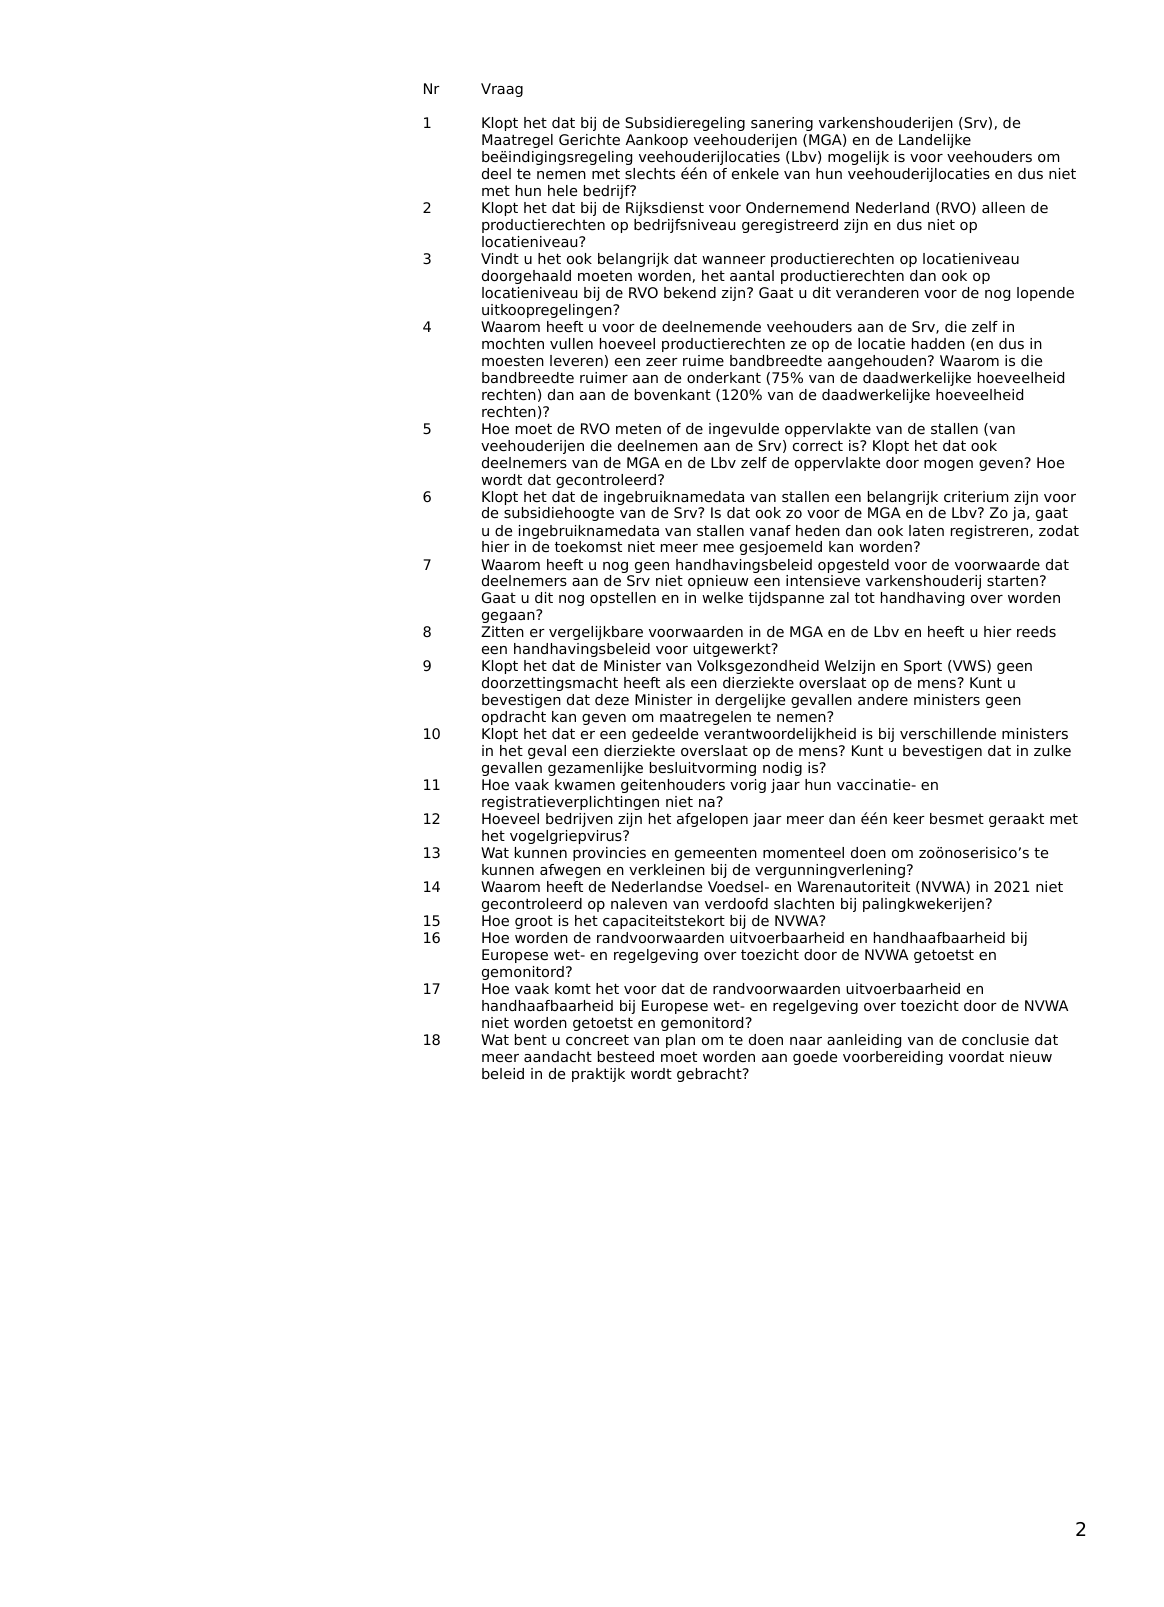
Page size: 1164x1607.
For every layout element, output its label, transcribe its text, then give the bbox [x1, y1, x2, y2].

table_cell Hoeveel bedrijven zijn het afgelopen jaar meer dan één keer besmet geraakt met het vogelgriepvirus? [475, 811, 1087, 845]
table_cell Klopt het dat er een gedeelde verantwoordelijkheid is bij verschillende ministers in het geval een dierziekte overslaat op de mens? Kunt u bevestigen dat in zulke gevallen gezamenlijke besluitvorming nodig is? [475, 726, 1087, 777]
table_cell Klopt het dat de ingebruiknamedata van stallen een belangrijk criterium zijn voor de subsidiehoogte van de Srv? Is dat ook zo voor de MGA en de Lbv? Zo ja, gaat u de ingebruiknamedata van stallen vanaf heden dan ook laten registreren, zodat hier in de toekomst niet meer mee gesjoemeld kan worden? [475, 489, 1087, 556]
table_cell Waarom heeft u nog geen handhavingsbeleid opgesteld voor de voorwaarde dat deelnemers aan de Srv niet opnieuw een intensieve varkenshouderij starten? Gaat u dit nog opstellen en in welke tijdspanne zal tot handhaving over worden gegaan? [475, 556, 1087, 624]
table_cell 15 [422, 913, 475, 930]
table_cell 4 [422, 319, 475, 421]
table_cell Hoe groot is het capaciteitstekort bij de NVWA? [475, 913, 1087, 930]
table_cell Klopt het dat bij de Subsidieregeling sanering varkenshouderijen (Srv), de Maatregel Gerichte Aankoop veehouderijen (MGA) en de Landelijke beëindigingsregeling veehouderijlocaties (Lbv) mogelijk is voor veehouders om deel te nemen met slechts één of enkele van hun veehouderijlocaties en dus niet met hun hele bedrijf? [475, 115, 1087, 200]
table_cell 5 [422, 421, 475, 488]
table_cell Klopt het dat bij de Rijksdienst voor Ondernemend Nederland (RVO) alleen de productierechten op bedrijfsniveau geregistreerd zijn en dus niet op locatieniveau? [475, 200, 1087, 251]
table_cell 11 [422, 777, 475, 811]
table_cell Hoe vaak kwamen geitenhouders vorig jaar hun vaccinatie- en registratieverplichtingen niet na? [475, 777, 1087, 811]
table_cell Hoe moet de RVO meten of de ingevulde oppervlakte van de stallen (van veehouderijen die deelnemen aan de Srv) correct is? Klopt het dat ook deelnemers van de MGA en de Lbv zelf de oppervlakte door mogen geven? Hoe wordt dat gecontroleerd? [475, 421, 1087, 488]
table_cell 9 [422, 658, 475, 726]
table_cell Zitten er vergelijkbare voorwaarden in de MGA en de Lbv en heeft u hier reeds een handhavingsbeleid voor uitgewerkt? [475, 624, 1087, 658]
table_cell Wat bent u concreet van plan om te doen naar aanleiding van de conclusie dat meer aandacht besteed moet worden aan goede voorbereiding voordat nieuw beleid in de praktijk wordt gebracht? [475, 1032, 1087, 1083]
table_cell 12 [422, 811, 475, 845]
table_cell 17 [422, 981, 475, 1032]
table_cell 2 [422, 200, 475, 251]
table_cell 7 [422, 556, 475, 624]
table_cell 14 [422, 879, 475, 913]
table_cell 6 [422, 489, 475, 556]
table_cell Waarom heeft de Nederlandse Voedsel- en Warenautoriteit (NVWA) in 2021 niet gecontroleerd op naleven van verdoofd slachten bij palingkwekerijen? [475, 879, 1087, 913]
table_cell Wat kunnen provincies en gemeenten momenteel doen om zoönoserisico’s te kunnen afwegen en verkleinen bij de vergunningverlening? [475, 845, 1087, 879]
table_cell [475, 98, 1087, 115]
table_cell 10 [422, 726, 475, 777]
table_header Nr [422, 81, 475, 98]
table_cell 8 [422, 624, 475, 658]
table_cell Waarom heeft u voor de deelnemende veehouders aan de Srv, die zelf in mochten vullen hoeveel productierechten ze op de locatie hadden (en dus in moesten leveren) een zeer ruime bandbreedte aangehouden? Waarom is die bandbreedte ruimer aan de onderkant (75% van de daadwerkelijke hoeveelheid rechten) dan aan de bovenkant (120% van de daadwerkelijke hoeveelheid rechten)? [475, 319, 1087, 421]
table_cell 13 [422, 845, 475, 879]
table_cell 3 [422, 251, 475, 319]
table_cell 18 [422, 1032, 475, 1083]
table_cell 1 [422, 115, 475, 200]
table_header Vraag [475, 81, 1087, 98]
table_cell Klopt het dat de Minister van Volksgezondheid Welzijn en Sport (VWS) geen doorzettingsmacht heeft als een dierziekte overslaat op de mens? Kunt u bevestigen dat deze Minister in dergelijke gevallen andere ministers geen opdracht kan geven om maatregelen te nemen? [475, 658, 1087, 726]
table_cell 16 [422, 930, 475, 981]
table_cell Hoe vaak komt het voor dat de randvoorwaarden uitvoerbaarheid en handhaafbaarheid bij Europese wet- en regelgeving over toezicht door de NVWA niet worden getoetst en gemonitord? [475, 981, 1087, 1032]
table_cell Hoe worden de randvoorwaarden uitvoerbaarheid en handhaafbaarheid bij Europese wet- en regelgeving over toezicht door de NVWA getoetst en gemonitord? [475, 930, 1087, 981]
table_cell [422, 98, 475, 115]
table_cell Vindt u het ook belangrijk dat wanneer productierechten op locatieniveau doorgehaald moeten worden, het aantal productierechten dan ook op locatieniveau bij de RVO bekend zijn? Gaat u dit veranderen voor de nog lopende uitkoopregelingen? [475, 251, 1087, 319]
